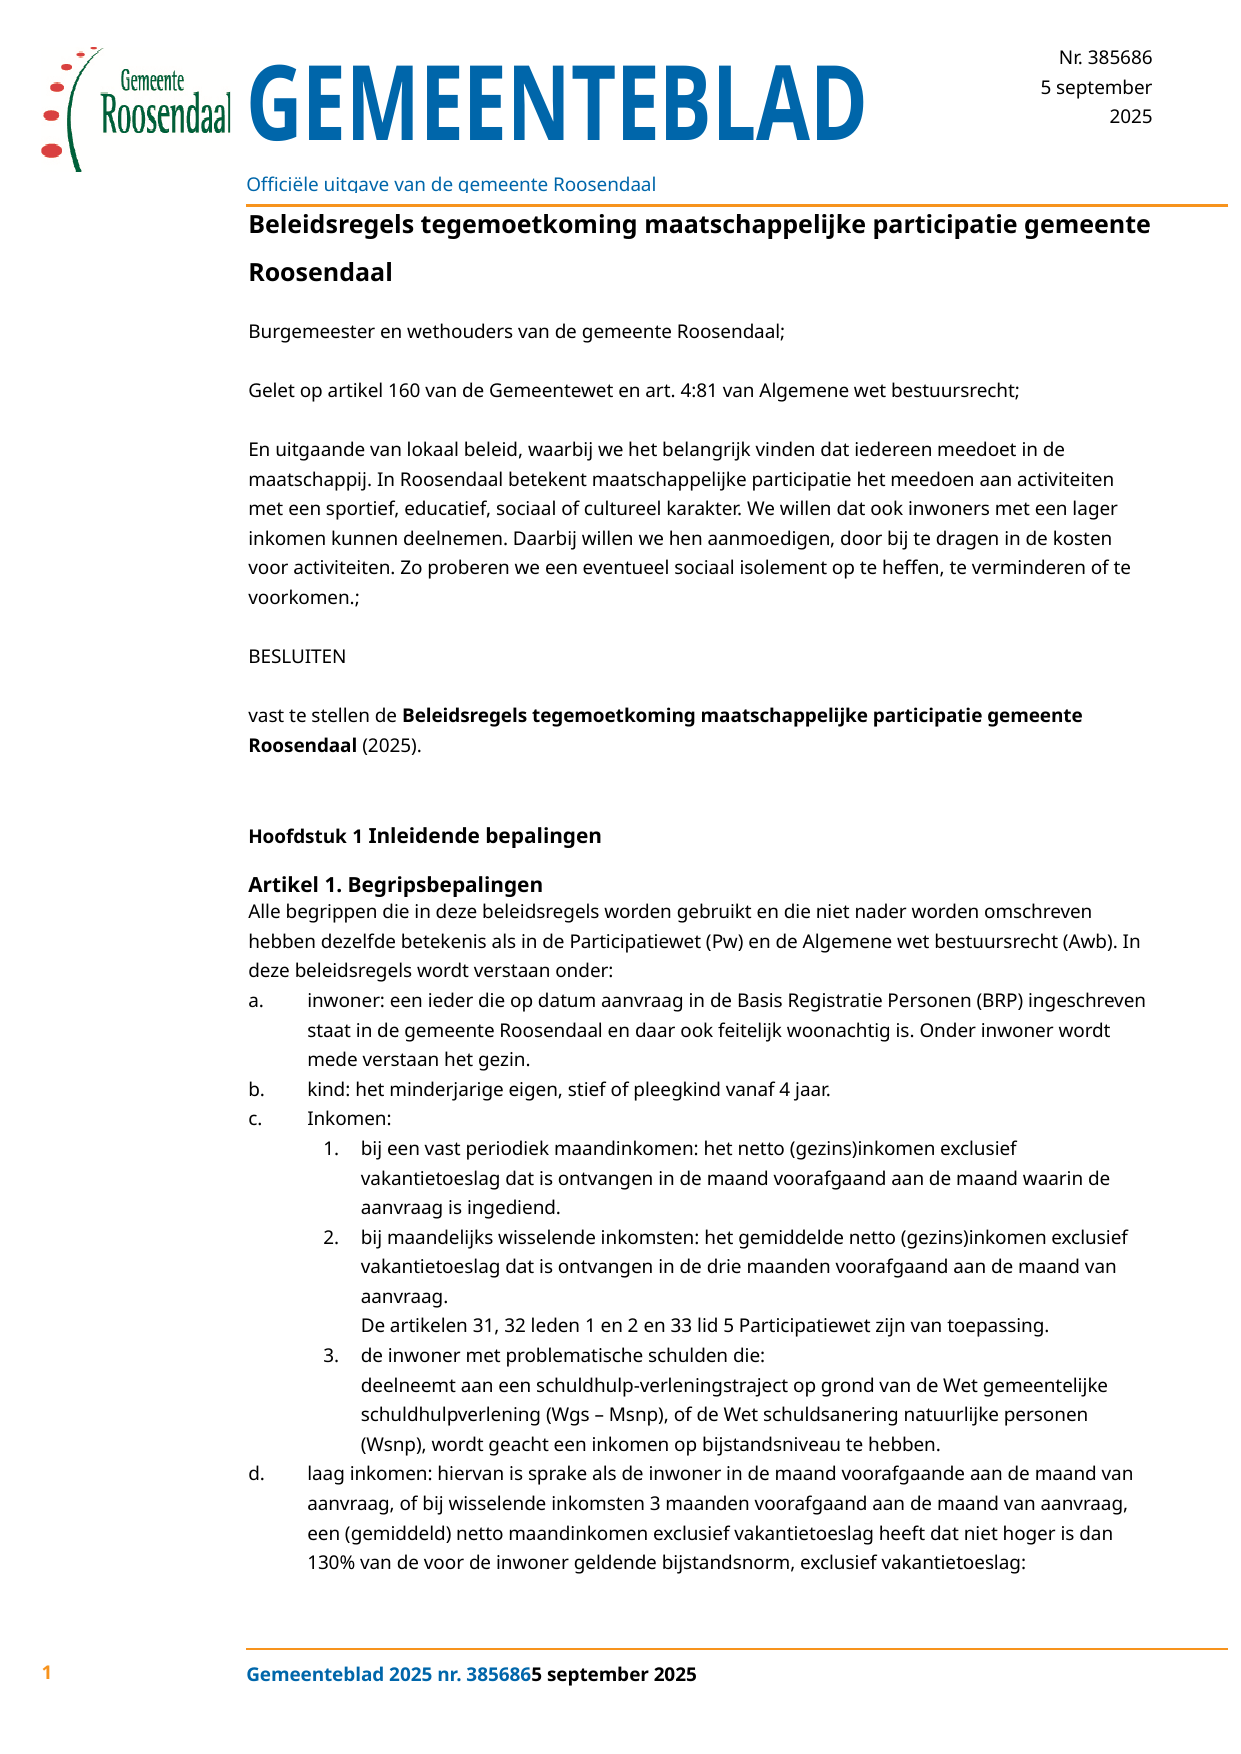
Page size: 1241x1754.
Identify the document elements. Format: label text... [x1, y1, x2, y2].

text Gelet op artikel 160 van de Gemeentewet en art. 4:81 van Algemene wet bestuursrecht; [248, 377, 1152, 403]
list de inwoner met problematische schulden die: [323, 1342, 1152, 1368]
list deelneemt aan een schuldhulp-verleningstraject op grond van de Wet gemeentelijke schuldhulpverlening (Wgs – Msnp), of de Wet schuldsanering natuurlijke personen (Wsnp), wordt geacht een inkomen op bijstandsniveau te hebben. [323, 1372, 1152, 1457]
text Artikel 1. Begripsbepalingen [248, 870, 1152, 898]
text Alle begrippen die in deze beleidsregels worden gebruikt en die niet nader worden omschreven hebben dezelfde betekenis als in de Participatiewet (Pw) en de Algemene wet bestuursrecht (Awb). In deze beleidsregels wordt verstaan onder: [248, 898, 1152, 983]
text vast te stellen de Beleidsregels tegemoetkoming maatschappelijke participatie gemeente Roosendaal (2025). [248, 702, 1152, 758]
list kind: het minderjarige eigen, stief of pleegkind vanaf 4 jaar. [248, 1076, 1152, 1102]
list inwoner: een ieder die op datum aanvraag in de Basis Registratie Personen (BRP) ingeschreven staat in de gemeente Roosendaal en daar ook feitelijk woonachtig is. Onder inwoner wordt mede verstaan het gezin. [248, 987, 1152, 1072]
list laag inkomen: hiervan is sprake als de inwoner in de maand voorafgaande aan de maand van aanvraag, of bij wisselende inkomsten 3 maanden voorafgaand aan de maand van aanvraag, een (gemiddeld) netto maandinkomen exclusief vakantietoeslag heeft dat niet hoger is dan 130% van de voor de inwoner geldende bijstandsnorm, exclusief vakantietoeslag: [248, 1461, 1152, 1575]
text Beleidsregels tegemoetkoming maatschappelijke participatie gemeente Roosendaal [248, 207, 1152, 288]
text Hoofdstuk 1 Inleidende bepalingen [248, 821, 1152, 849]
list De artikelen 31, 32 leden 1 en 2 en 33 lid 5 Participatiewet zijn van toepassing. [323, 1313, 1152, 1338]
picture [41, 47, 231, 172]
text Burgemeester en wethouders van de gemeente Roosendaal; [248, 318, 1152, 344]
text BESLUITEN [248, 643, 1152, 669]
list bij maandelijks wisselende inkomsten: het gemiddelde netto (gezins)inkomen exclusief vakantietoeslag dat is ontvangen in de drie maanden voorafgaand aan de maand van aanvraag. [323, 1224, 1152, 1309]
text En uitgaande van lokaal beleid, waarbij we het belangrijk vinden dat iedereen meedoet in de maatschappij. In Roosendaal betekent maatschappelijke participatie het meedoen aan activiteiten met een sportief, educatief, sociaal of cultureel karakter. We willen dat ook inwoners met een lager inkomen kunnen deelnemen. Daarbij willen we hen aanmoedigen, door bij te dragen in de kosten voor activiteiten. Zo proberen we een eventueel sociaal isolement op te heffen, te verminderen of te voorkomen.; [248, 436, 1152, 610]
list bij een vast periodiek maandinkomen: het netto (gezins)inkomen exclusief vakantietoeslag dat is ontvangen in de maand voorafgaand aan de maand waarin de aanvraag is ingediend. [323, 1135, 1152, 1220]
list Inkomen: [248, 1106, 1152, 1131]
